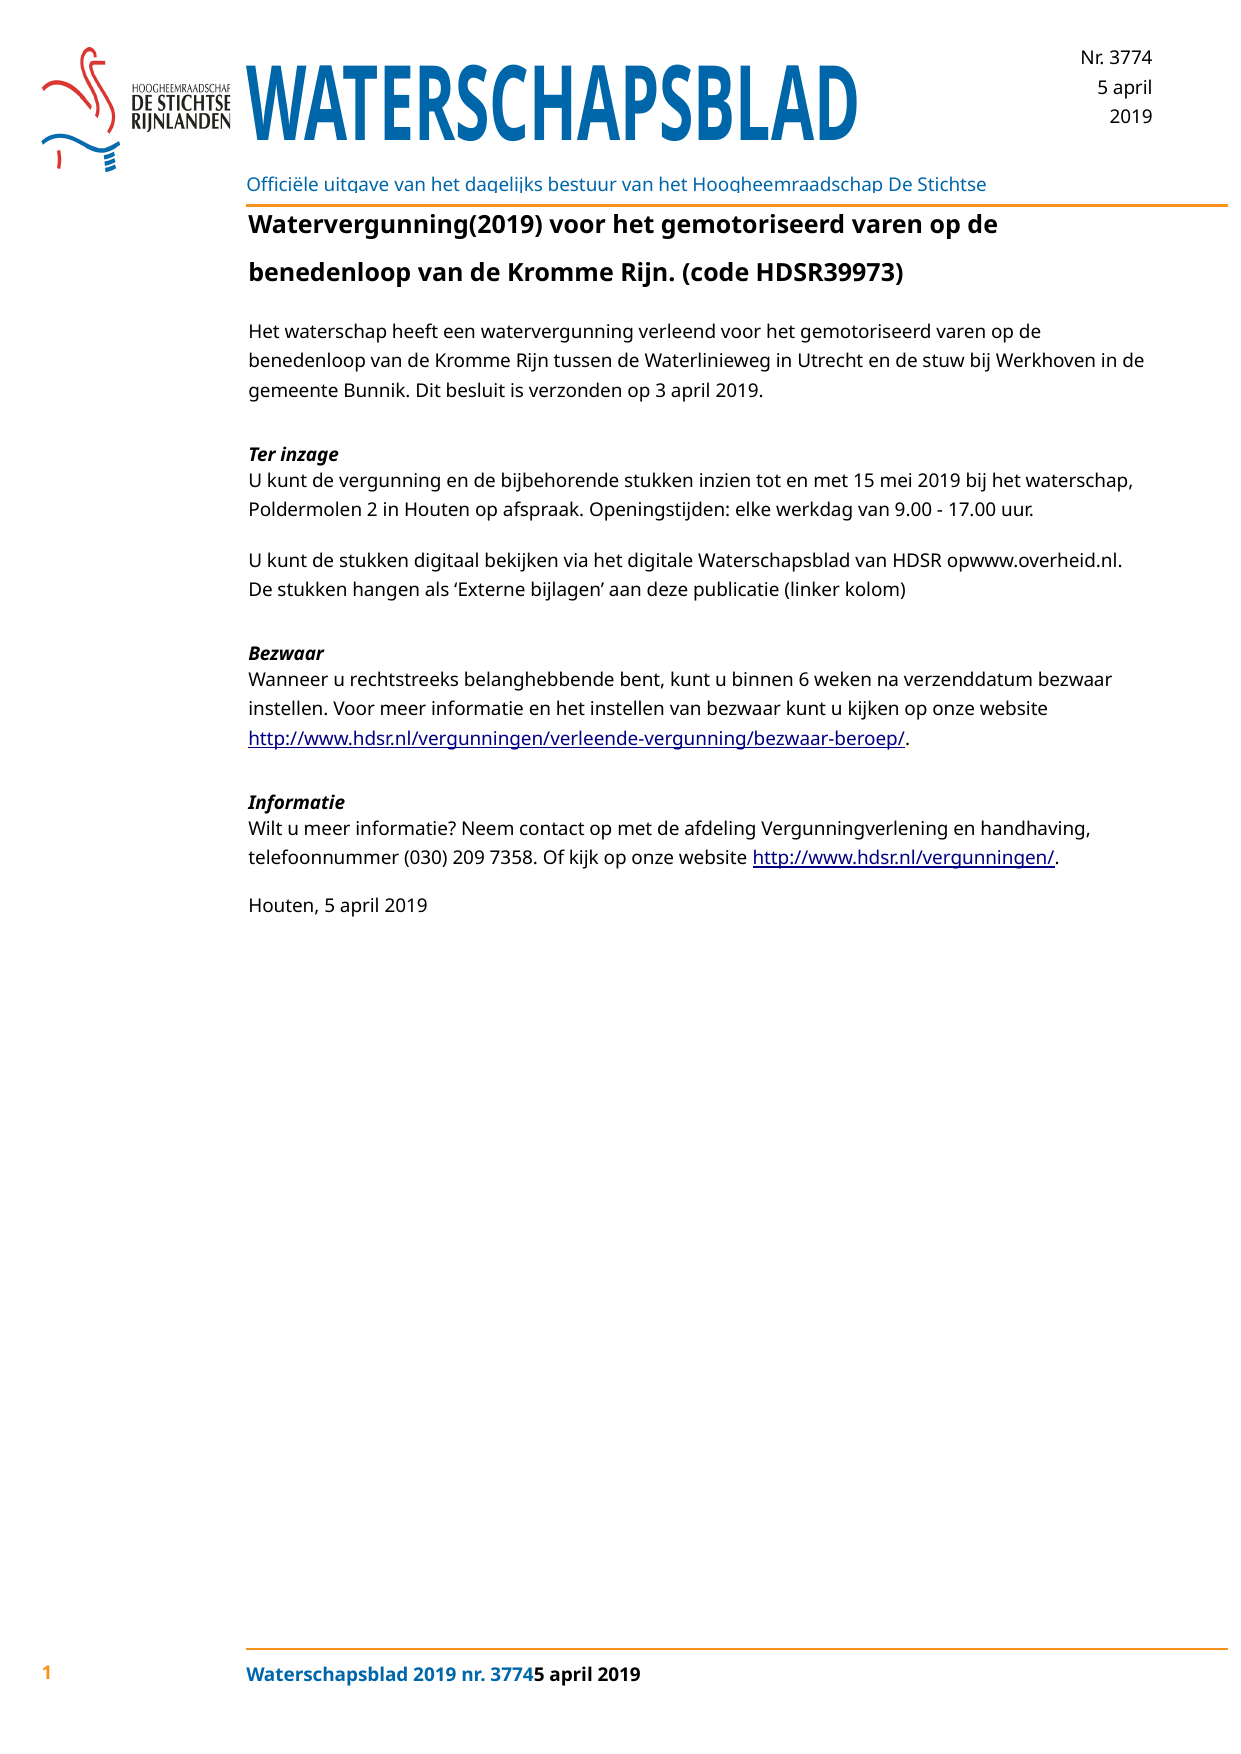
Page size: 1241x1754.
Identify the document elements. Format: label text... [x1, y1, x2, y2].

text U kunt de stukken digitaal bekijken via het digitale Waterschapsblad van HDSR opwww.overheid.nl. De stukken hangen als ‘Externe bijlagen’ aan deze publicatie (linker kolom) [248, 547, 1152, 602]
text Houten, 5 april 2019 [248, 892, 1152, 918]
text Wilt u meer informatie? Neem contact op met de afdeling Vergunningverlening en handhaving, telefoonnummer (030) 209 7358. Of kijk op onze website http://www.hdsr.nl/vergunningen/. [248, 815, 1152, 870]
text Wanneer u rechtstreeks belanghebbende bent, kunt u binnen 6 weken na verzenddatum bezwaar instellen. Voor meer informatie en het instellen van bezwaar kunt u kijken op onze website http://www.hdsr.nl/vergunningen/verleende-vergunning/bezwaar-beroep/. [248, 666, 1152, 751]
text Watervergunning(2019) voor het gemotoriseerd varen op de benedenloop van de Kromme Rijn. (code HDSR39973) [248, 207, 1152, 288]
text U kunt de vergunning en de bijbehorende stukken inzien tot en met 15 mei 2019 bij het waterschap, Poldermolen 2 in Houten op afspraak. Openingstijden: elke werkdag van 9.00 - 17.00 uur. [248, 467, 1152, 522]
text Het waterschap heeft een watervergunning verleend voor het gemotoriseerd varen op de benedenloop van de Kromme Rijn tussen de Waterlinieweg in Utrecht en de stuw bij Werkhoven in de gemeente Bunnik. Dit besluit is verzonden op 3 april 2019. [248, 318, 1152, 403]
text Informatie [248, 789, 1152, 815]
text Bezwaar [248, 640, 1152, 666]
picture [41, 47, 231, 172]
text Ter inzage [248, 441, 1152, 467]
